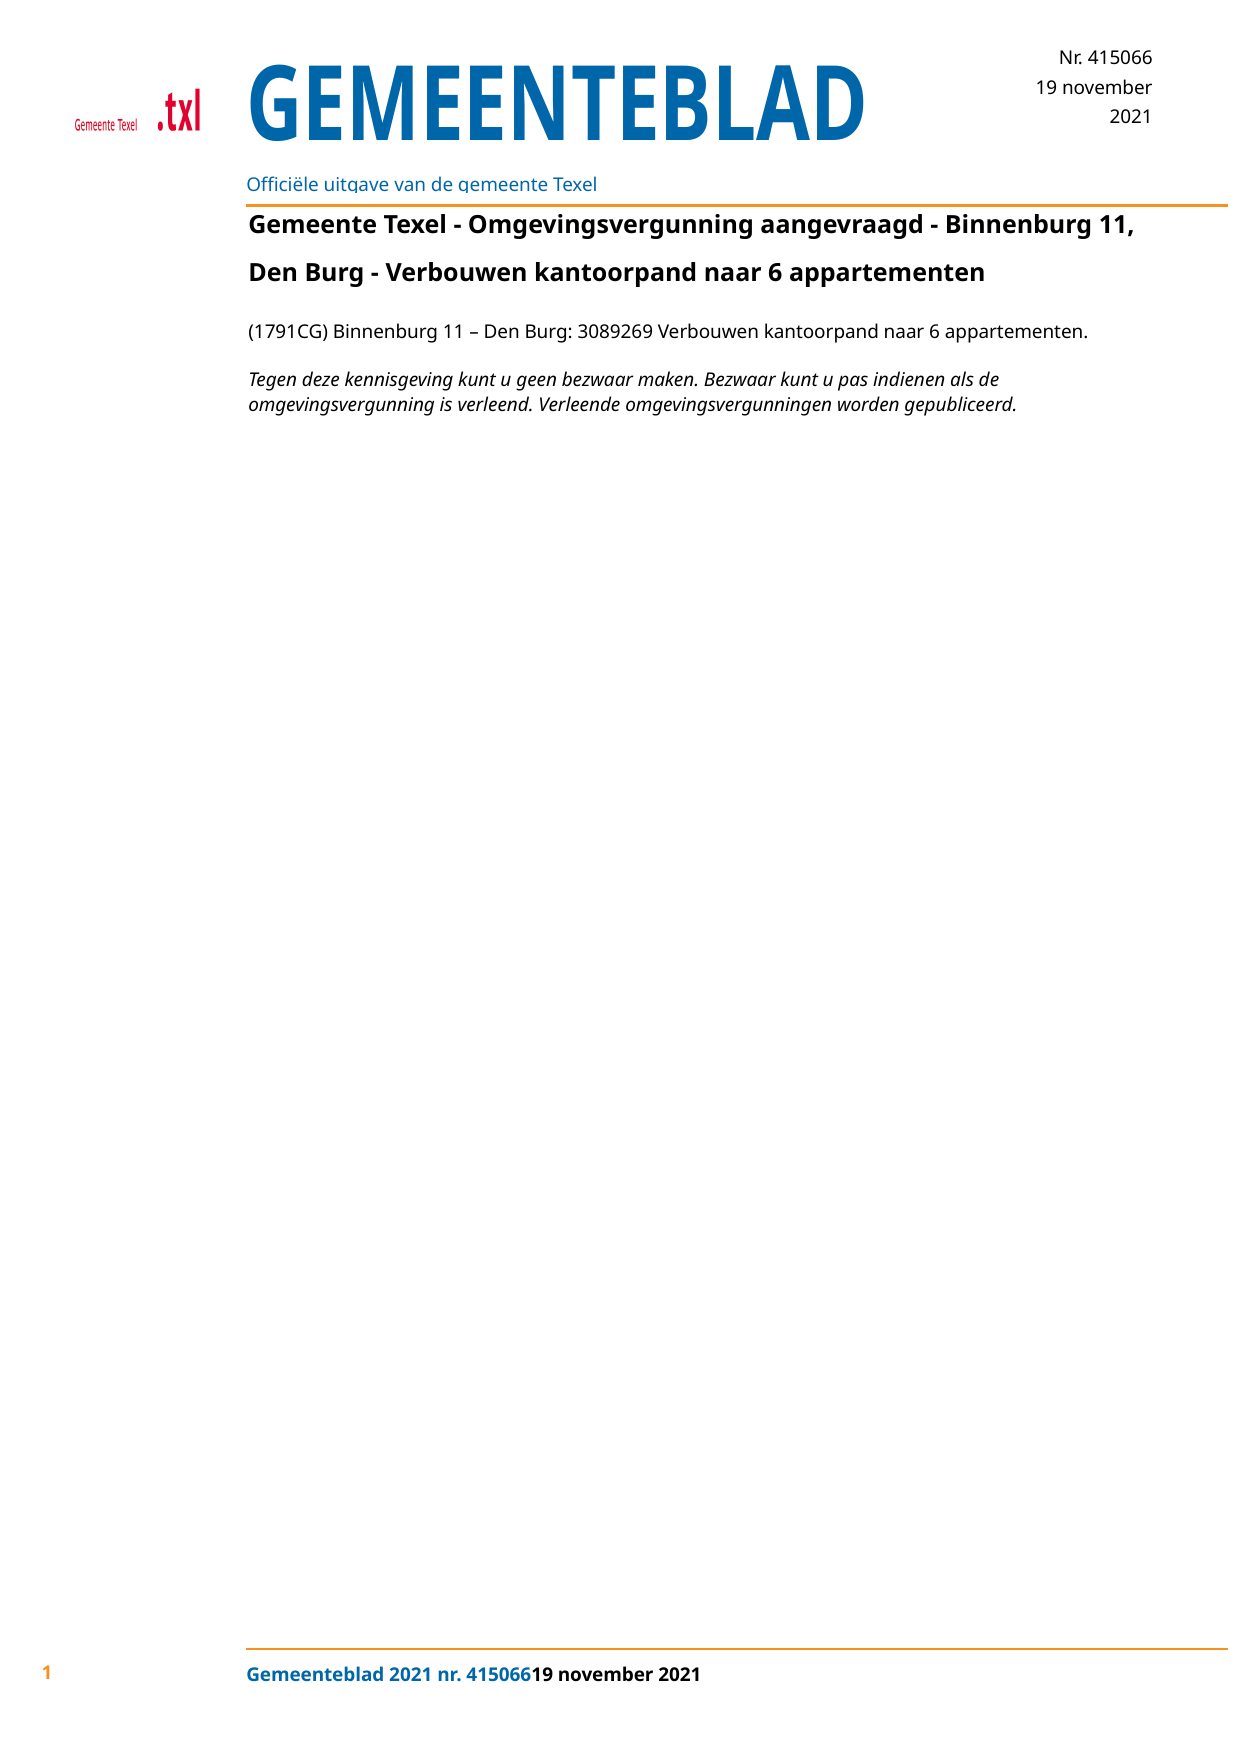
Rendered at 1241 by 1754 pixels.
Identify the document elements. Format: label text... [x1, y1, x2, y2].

text Gemeente Texel - Omgevingsvergunning aangevraagd - Binnenburg 11, Den Burg - Verbouwen kantoorpand naar 6 appartementen [248, 207, 1152, 288]
picture [41, 47, 231, 172]
text (1791CG) Binnenburg 11 – Den Burg: 3089269 Verbouwen kantoorpand naar 6 appartementen. [248, 318, 1152, 344]
text Tegen deze kennisgeving kunt u geen bezwaar maken. Bezwaar kunt u pas indienen als de omgevingsvergunning is verleend. Verleende omgevingsvergunningen worden gepubliceerd. [248, 366, 1152, 417]
